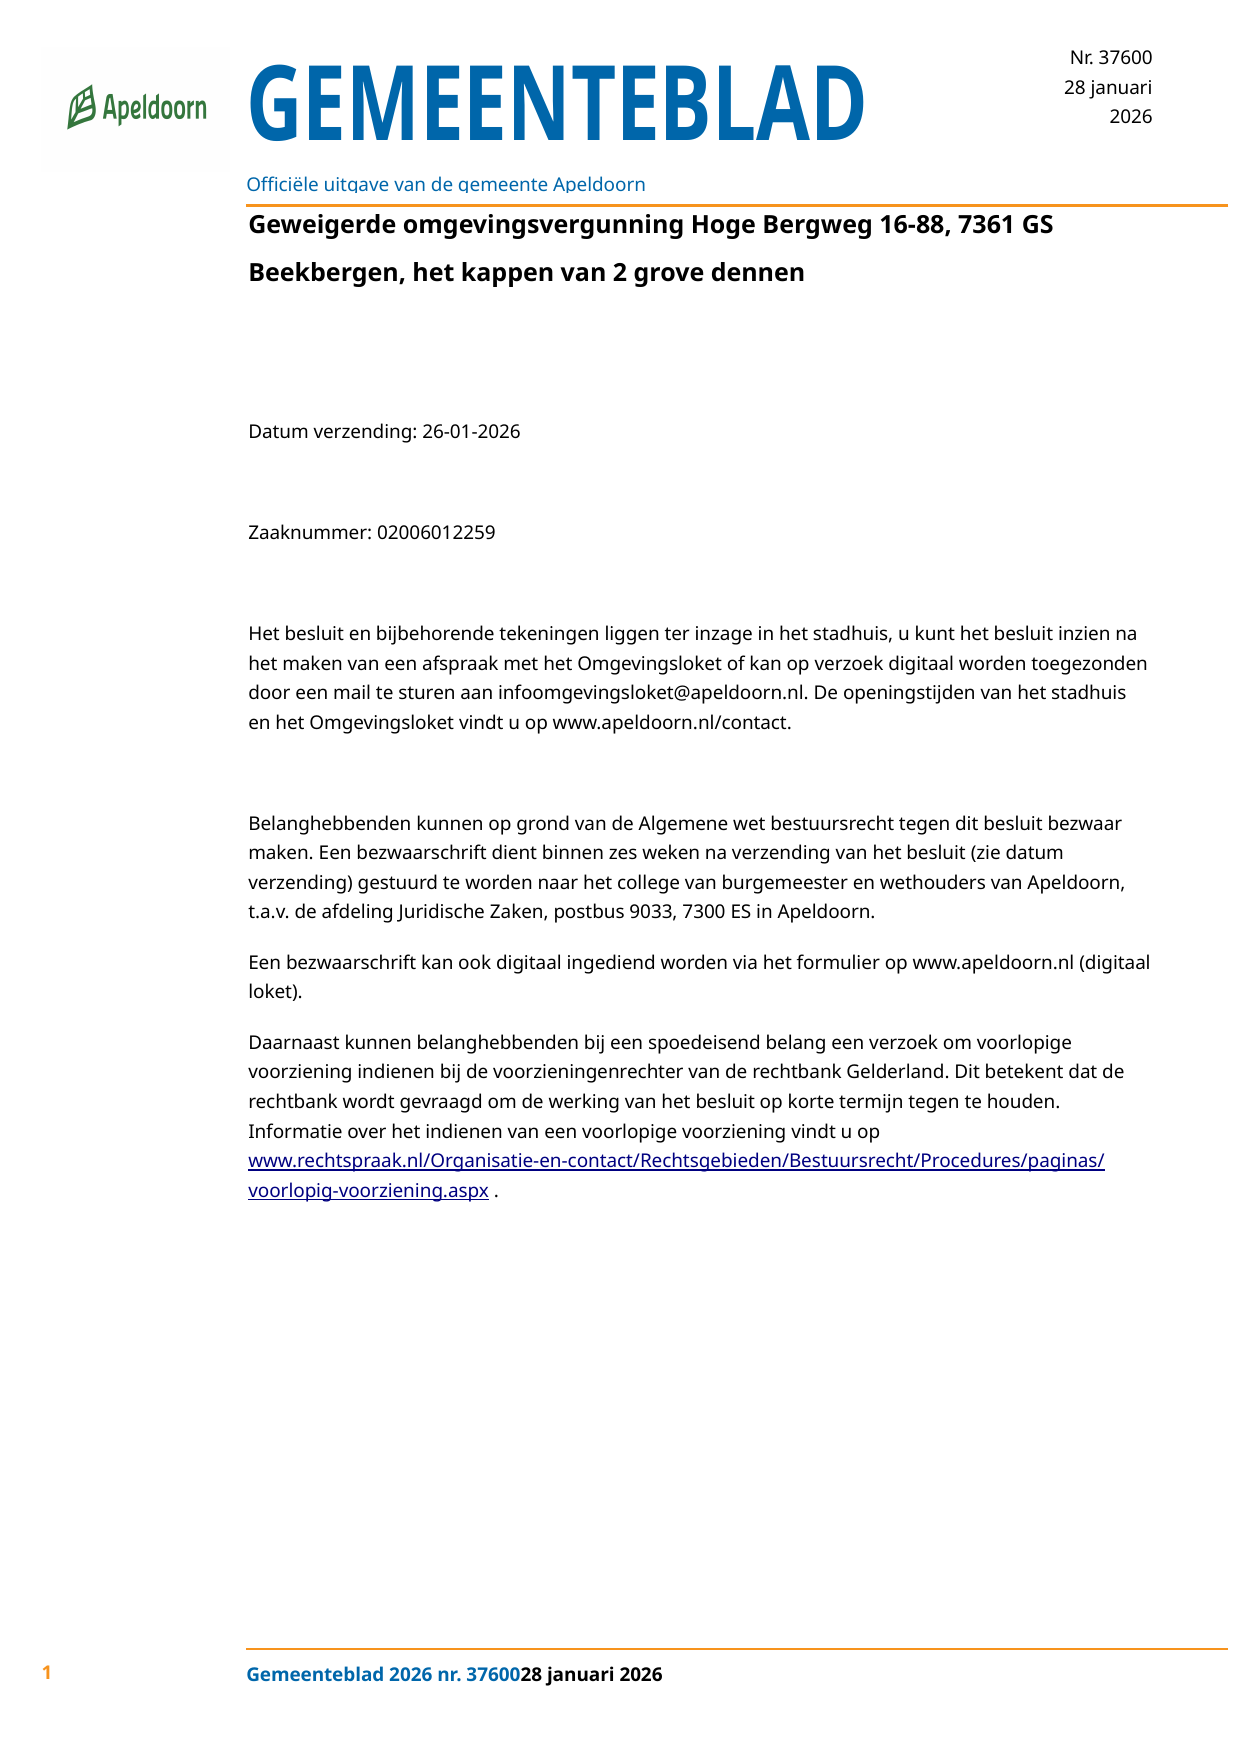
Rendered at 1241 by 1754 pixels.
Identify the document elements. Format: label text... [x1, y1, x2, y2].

text Datum verzending: 26-01-2026 [248, 419, 1152, 444]
text Het besluit en bijbehorende tekeningen liggen ter inzage in het stadhuis, u kunt het besluit inzien na het maken van een afspraak met het Omgevingsloket of kan op verzoek digitaal worden toegezonden door een mail te sturen aan infoomgevingsloket@apeldoorn.nl. De openingstijden van het stadhuis en het Omgevingsloket vindt u op www.apeldoorn.nl/contact. [248, 620, 1152, 735]
picture [41, 47, 231, 172]
text Daarnaast kunnen belanghebbenden bij een spoedeisend belang een verzoek om voorlopige voorziening indienen bij de voorzieningenrechter van de rechtbank Gelderland. Dit betekent dat de rechtbank wordt gevraagd om de werking van het besluit op korte termijn tegen te houden. Informatie over het indienen van een voorlopige voorziening vindt u op www.rechtspraak.nl/Organisatie-en-contact/Rechtsgebieden/Bestuursrecht/Procedures/paginas/voorlopig-voorziening.aspx . [248, 1029, 1152, 1203]
text Geweigerde omgevingsvergunning Hoge Bergweg 16-88, 7361 GS Beekbergen, het kappen van 2 grove dennen [248, 207, 1152, 288]
text Belanghebbenden kunnen op grond van de Algemene wet bestuursrecht tegen dit besluit bezwaar maken. Een bezwaarschrift dient binnen zes weken na verzending van het besluit (zie datum verzending) gestuurd te worden naar het college van burgemeester en wethouders van Apeldoorn, t.a.v. de afdeling Juridische Zaken, postbus 9033, 7300 ES in Apeldoorn. [248, 810, 1152, 924]
text Een bezwaarschrift kan ook digitaal ingediend worden via het formulier op www.apeldoorn.nl (digitaal loket). [248, 949, 1152, 1004]
text Zaaknummer: 02006012259 [248, 519, 1152, 545]
